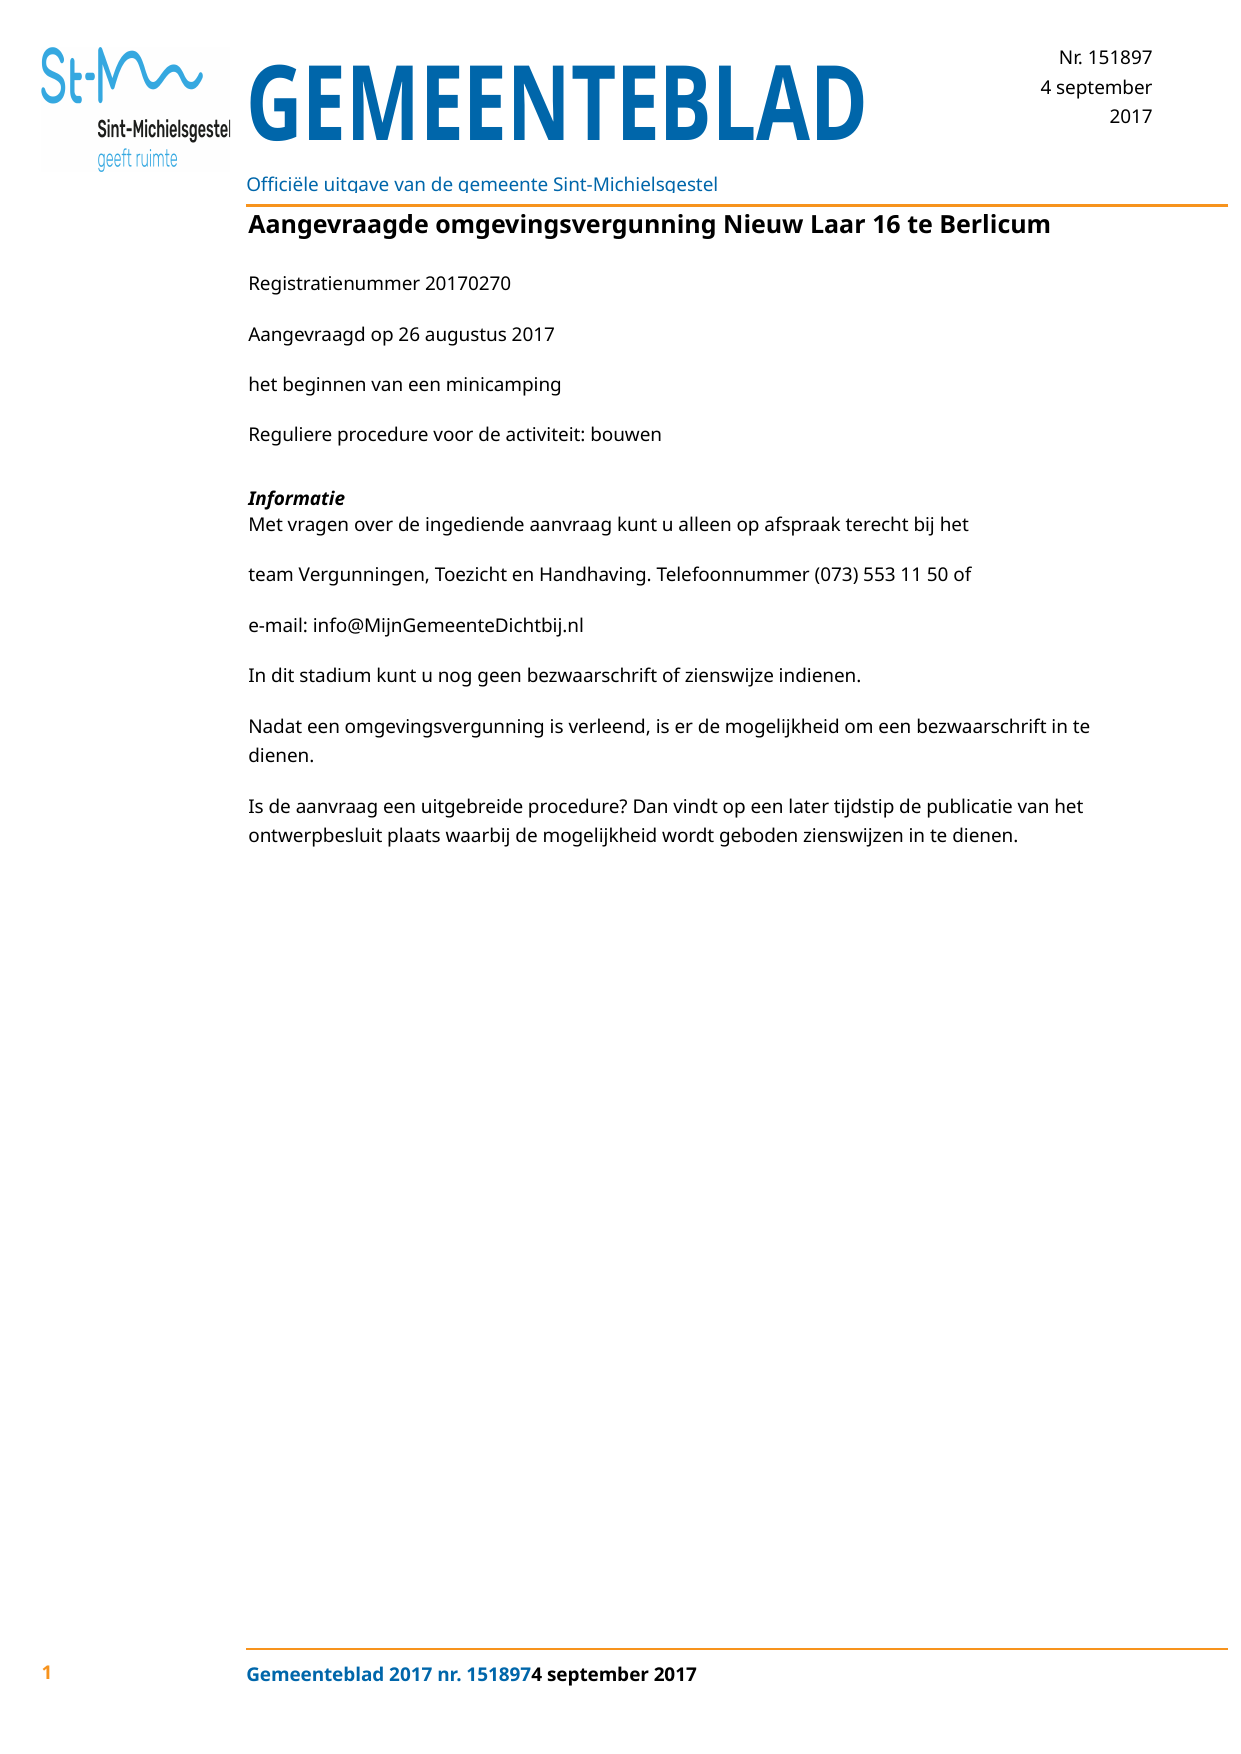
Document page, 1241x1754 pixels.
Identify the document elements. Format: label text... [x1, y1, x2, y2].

text Aangevraagd op 26 augustus 2017 [248, 321, 1152, 346]
text het beginnen van een minicamping [248, 371, 1152, 397]
text Is de aanvraag een uitgebreide procedure? Dan vindt op een later tijdstip de publicatie van het ontwerpbesluit plaats waarbij de mogelijkheid wordt geboden zienswijzen in te dienen. [248, 793, 1152, 848]
text e-mail: info@MijnGemeenteDichtbij.nl [248, 612, 1152, 638]
text team Vergunningen, Toezicht en Handhaving. Telefoonnummer (073) 553 11 50 of [248, 562, 1152, 587]
text Informatie [248, 486, 1152, 511]
picture [41, 47, 231, 172]
text Nadat een omgevingsvergunning is verleend, is er de mogelijkheid om een bezwaarschrift in te dienen. [248, 713, 1152, 768]
text Aangevraagde omgevingsvergunning Nieuw Laar 16 te Berlicum [248, 207, 1152, 241]
text Met vragen over de ingediende aanvraag kunt u alleen op afspraak terecht bij het [248, 511, 1152, 537]
text Reguliere procedure voor de activiteit: bouwen [248, 422, 1152, 447]
text Registratienummer 20170270 [248, 270, 1152, 296]
text In dit stadium kunt u nog geen bezwaarschrift of zienswijze indienen. [248, 662, 1152, 688]
